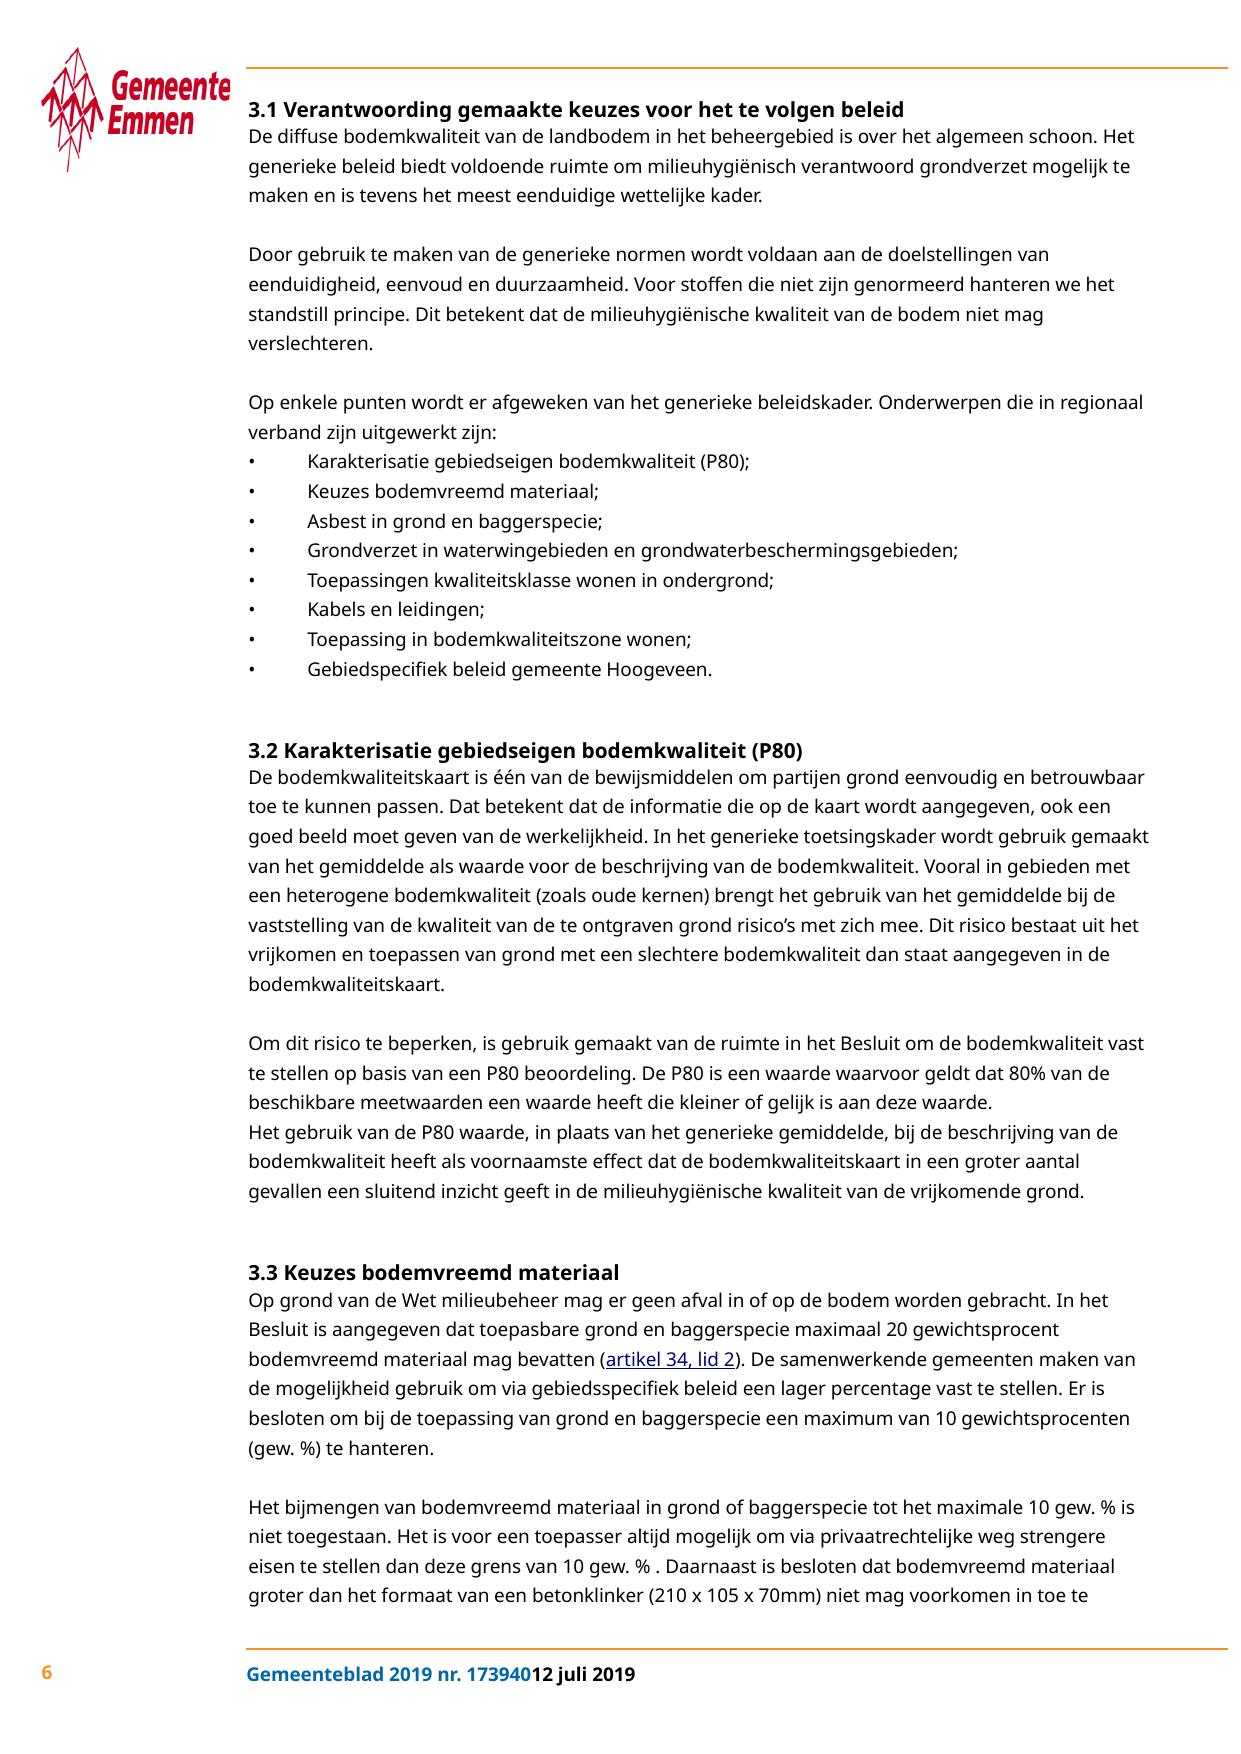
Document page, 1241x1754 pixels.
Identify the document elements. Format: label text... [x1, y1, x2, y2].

text De diffuse bodemkwaliteit van de landbodem in het beheergebied is over het algemeen schoon. Het generieke beleid biedt voldoende ruimte om milieuhygiënisch verantwoord grondverzet mogelijk te maken en is tevens het meest eenduidige wettelijke kader. [248, 123, 1152, 208]
list Karakterisatie gebiedseigen bodemkwaliteit (P80); [248, 449, 1152, 474]
list Grondverzet in waterwingebieden en grondwaterbeschermingsgebieden; [248, 537, 1152, 563]
list Asbest in grond en baggerspecie; [248, 508, 1152, 533]
list Gebiedspecifiek beleid gemeente Hoogeveen. [248, 656, 1152, 681]
text Het bijmengen van bodemvreemd materiaal in grond of baggerspecie tot het maximale 10 gew. % is niet toegestaan. Het is voor een toepasser altijd mogelijk om via privaatrechtelijke weg strengere eisen te stellen dan deze grens van 10 gew. % . Daarnaast is besloten dat bodemvreemd materiaal groter dan het formaat van een betonklinker (210 x 105 x 70mm) niet mag voorkomen in toe te [248, 1494, 1152, 1608]
text Om dit risico te beperken, is gebruik gemaakt van de ruimte in het Besluit om de bodemkwaliteit vast te stellen op basis van een P80 beoordeling. De P80 is een waarde waarvoor geldt dat 80% van de beschikbare meetwaarden een waarde heeft die kleiner of gelijk is aan deze waarde. [248, 1030, 1152, 1115]
text Door gebruik te maken van de generieke normen wordt voldaan aan de doelstellingen van eenduidigheid, eenvoud en duurzaamheid. Voor stoffen die niet zijn genormeerd hanteren we het standstill principe. Dit betekent dat de milieuhygiënische kwaliteit van de bodem niet mag verslechteren. [248, 242, 1152, 356]
text 3.2 Karakterisatie gebiedseigen bodemkwaliteit (P80) [248, 736, 1152, 764]
text 3.3 Keuzes bodemvreemd materiaal [248, 1258, 1152, 1287]
list Keuzes bodemvreemd materiaal; [248, 478, 1152, 504]
text Op grond van de Wet milieubeheer mag er geen afval in of op de bodem worden gebracht. In het Besluit is aangegeven dat toepasbare grond en baggerspecie maximaal 20 gewichtsprocent bodemvreemd materiaal mag bevatten (artikel 34, lid 2). De samenwerkende gemeenten maken van de mogelijkheid gebruik om via gebiedsspecifiek beleid een lager percentage vast te stellen. Er is besloten om bij de toepassing van grond en baggerspecie een maximum van 10 gewichtsprocenten (gew. %) te hanteren. [248, 1287, 1152, 1460]
list Toepassing in bodemkwaliteitszone wonen; [248, 626, 1152, 652]
text De bodemkwaliteitskaart is één van de bewijsmiddelen om partijen grond eenvoudig en betrouwbaar toe te kunnen passen. Dat betekent dat de informatie die op de kaart wordt aangegeven, ook een goed beeld moet geven van de werkelijkheid. In het generieke toetsingskader wordt gebruik gemaakt van het gemiddelde als waarde voor de beschrijving van de bodemkwaliteit. Vooral in gebieden met een heterogene bodemkwaliteit (zoals oude kernen) brengt het gebruik van het gemiddelde bij de vaststelling van de kwaliteit van de te ontgraven grond risico’s met zich mee. Dit risico bestaat uit het vrijkomen en toepassen van grond met een slechtere bodemkwaliteit dan staat aangegeven in de bodemkwaliteitskaart. [248, 764, 1152, 997]
text Op enkele punten wordt er afgeweken van het generieke beleidskader. Onderwerpen die in regionaal verband zijn uitgewerkt zijn: [248, 389, 1152, 445]
list Toepassingen kwaliteitsklasse wonen in ondergrond; [248, 567, 1152, 593]
list Kabels en leidingen; [248, 597, 1152, 622]
text 3.1 Verantwoording gemaakte keuzes voor het te volgen beleid [248, 95, 1152, 123]
text Het gebruik van de P80 waarde, in plaats van het generieke gemiddelde, bij de beschrijving van de bodemkwaliteit heeft als voornaamste effect dat de bodemkwaliteitskaart in een groter aantal gevallen een sluitend inzicht geeft in de milieuhygiënische kwaliteit van de vrijkomende grond. [248, 1119, 1152, 1204]
picture [41, 47, 231, 172]
